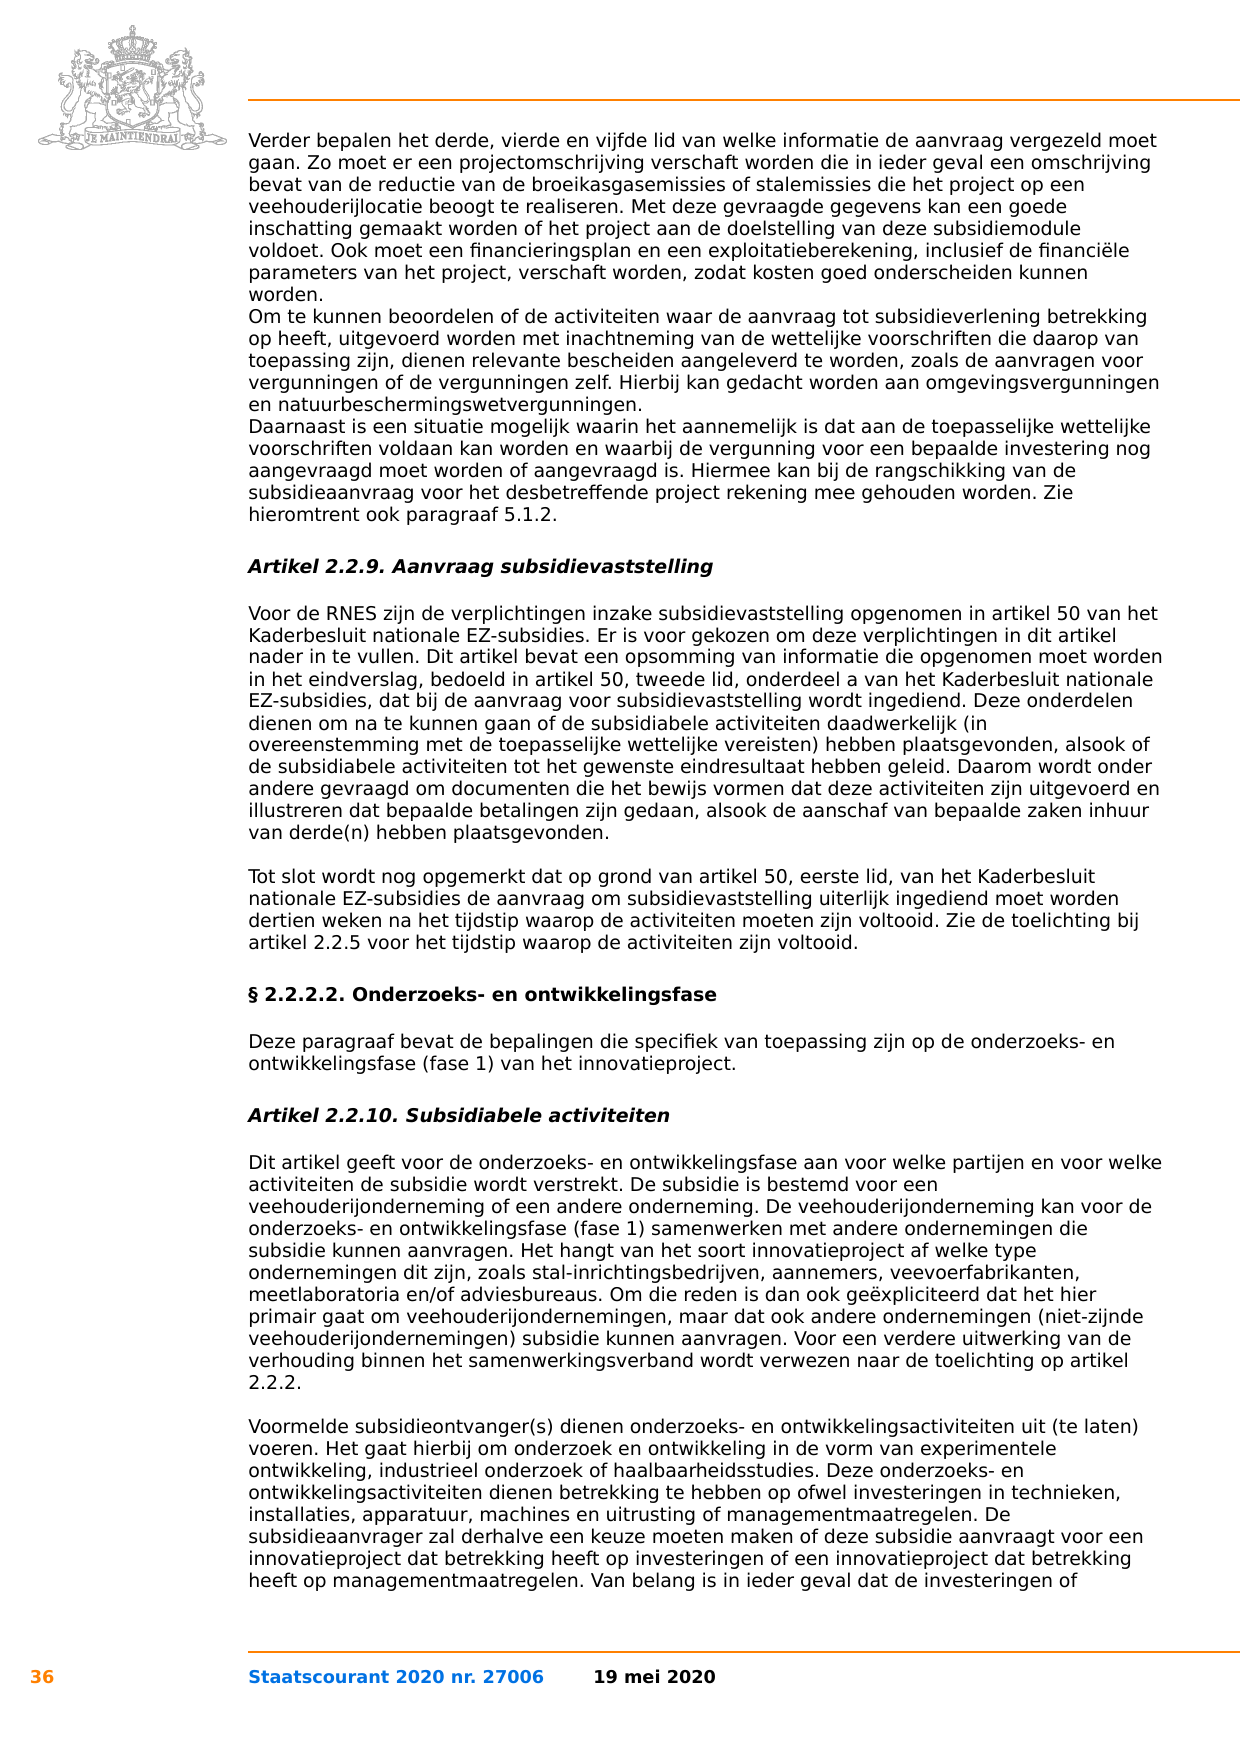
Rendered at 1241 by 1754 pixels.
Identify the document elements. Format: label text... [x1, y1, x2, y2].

text Om te kunnen beoordelen of de activiteiten waar de aanvraag tot subsidieverlening betrekking op heeft, uitgevoerd worden met inachtneming van de wettelijke voorschriften die daarop van toepassing zijn, dienen relevante bescheiden aangeleverd te worden, zoals de aanvragen voor vergunningen of de vergunningen zelf. Hierbij kan gedacht worden aan omgevingsvergunningen en natuurbeschermingswetvergunningen. [248, 306, 1163, 416]
text Dit artikel geeft voor de onderzoeks- en ontwikkelingsfase aan voor welke partijen en voor welke activiteiten de subsidie wordt verstrekt. De subsidie is bestemd voor een veehouderijonderneming of een andere onderneming. De veehouderijonderneming kan voor de onderzoeks- en ontwikkelingsfase (fase 1) samenwerken met andere ondernemingen die subsidie kunnen aanvragen. Het hangt van het soort innovatieproject af welke type ondernemingen dit zijn, zoals stal-inrichtingsbedrijven, aannemers, veevoerfabrikanten, meetlaboratoria en/of adviesbureaus. Om die reden is dan ook geëxpliciteerd dat het hier primair gaat om veehouderijondernemingen, maar dat ook andere ondernemingen (niet-zijnde veehouderijondernemingen) subsidie kunnen aanvragen. Voor een verdere uitwerking van de verhouding binnen het samenwerkingsverband wordt verwezen naar de toelichting op artikel 2.2.2. [248, 1152, 1163, 1394]
subtitle § 2.2.2.2. Onderzoeks- en ontwikkelingsfase [248, 984, 1163, 1006]
text Deze paragraaf bevat de bepalingen die specifiek van toepassing zijn op de onderzoeks- en ontwikkelingsfase (fase 1) van het innovatieproject. [248, 1031, 1163, 1075]
subtitle Artikel 2.2.10. Subsidiabele activiteiten [248, 1105, 1163, 1127]
text Daarnaast is een situatie mogelijk waarin het aannemelijk is dat aan de toepasselijke wettelijke voorschriften voldaan kan worden en waarbij de vergunning voor een bepaalde investering nog aangevraagd moet worden of aangevraagd is. Hiermee kan bij de rangschikking van de subsidieaanvraag voor het desbetreffende project rekening mee gehouden worden. Zie hieromtrent ook paragraaf 5.1.2. [248, 416, 1163, 526]
text Voor de RNES zijn de verplichtingen inzake subsidievaststelling opgenomen in artikel 50 van het Kaderbesluit nationale EZ-subsidies. Er is voor gekozen om deze verplichtingen in dit artikel nader in te vullen. Dit artikel bevat een opsomming van informatie die opgenomen moet worden in het eindverslag, bedoeld in artikel 50, tweede lid, onderdeel a van het Kaderbesluit nationale EZ-subsidies, dat bij de aanvraag voor subsidievaststelling wordt ingediend. Deze onderdelen dienen om na te kunnen gaan of de subsidiabele activiteiten daadwerkelijk (in overeenstemming met de toepasselijke wettelijke vereisten) hebben plaatsgevonden, alsook of de subsidiabele activiteiten tot het gewenste eindresultaat hebben geleid. Daarom wordt onder andere gevraagd om documenten die het bewijs vormen dat deze activiteiten zijn uitgevoerd en illustreren dat bepaalde betalingen zijn gedaan, alsook de aanschaf van bepaalde zaken inhuur van derde(n) hebben plaatsgevonden. [248, 602, 1163, 844]
picture [38, 25, 227, 150]
text Tot slot wordt nog opgemerkt dat op grond van artikel 50, eerste lid, van het Kaderbesluit nationale EZ-subsidies de aanvraag om subsidievaststelling uiterlijk ingediend moet worden dertien weken na het tijdstip waarop de activiteiten moeten zijn voltooid. Zie de toelichting bij artikel 2.2.5 voor het tijdstip waarop de activiteiten zijn voltooid. [248, 866, 1163, 954]
subtitle Artikel 2.2.9. Aanvraag subsidievaststelling [248, 556, 1163, 577]
text Verder bepalen het derde, vierde en vijfde lid van welke informatie de aanvraag vergezeld moet gaan. Zo moet er een projectomschrijving verschaft worden die in ieder geval een omschrijving bevat van de reductie van de broeikasgasemissies of stalemissies die het project op een veehouderijlocatie beoogt te realiseren. Met deze gevraagde gegevens kan een goede inschatting gemaakt worden of het project aan de doelstelling van deze subsidiemodule voldoet. Ook moet een financieringsplan en een exploitatieberekening, inclusief de financiële parameters van het project, verschaft worden, zodat kosten goed onderscheiden kunnen worden. [248, 130, 1163, 306]
text Voormelde subsidieontvanger(s) dienen onderzoeks- en ontwikkelingsactiviteiten uit (te laten) voeren. Het gaat hierbij om onderzoek en ontwikkeling in de vorm van experimentele ontwikkeling, industrieel onderzoek of haalbaarheidsstudies. Deze onderzoeks- en ontwikkelingsactiviteiten dienen betrekking te hebben op ofwel investeringen in technieken, installaties, apparatuur, machines en uitrusting of managementmaatregelen. De subsidieaanvrager zal derhalve een keuze moeten maken of deze subsidie aanvraagt voor een innovatieproject dat betrekking heeft op investeringen of een innovatieproject dat betrekking heeft op managementmaatregelen. Van belang is in ieder geval dat de investeringen of [248, 1416, 1163, 1591]
